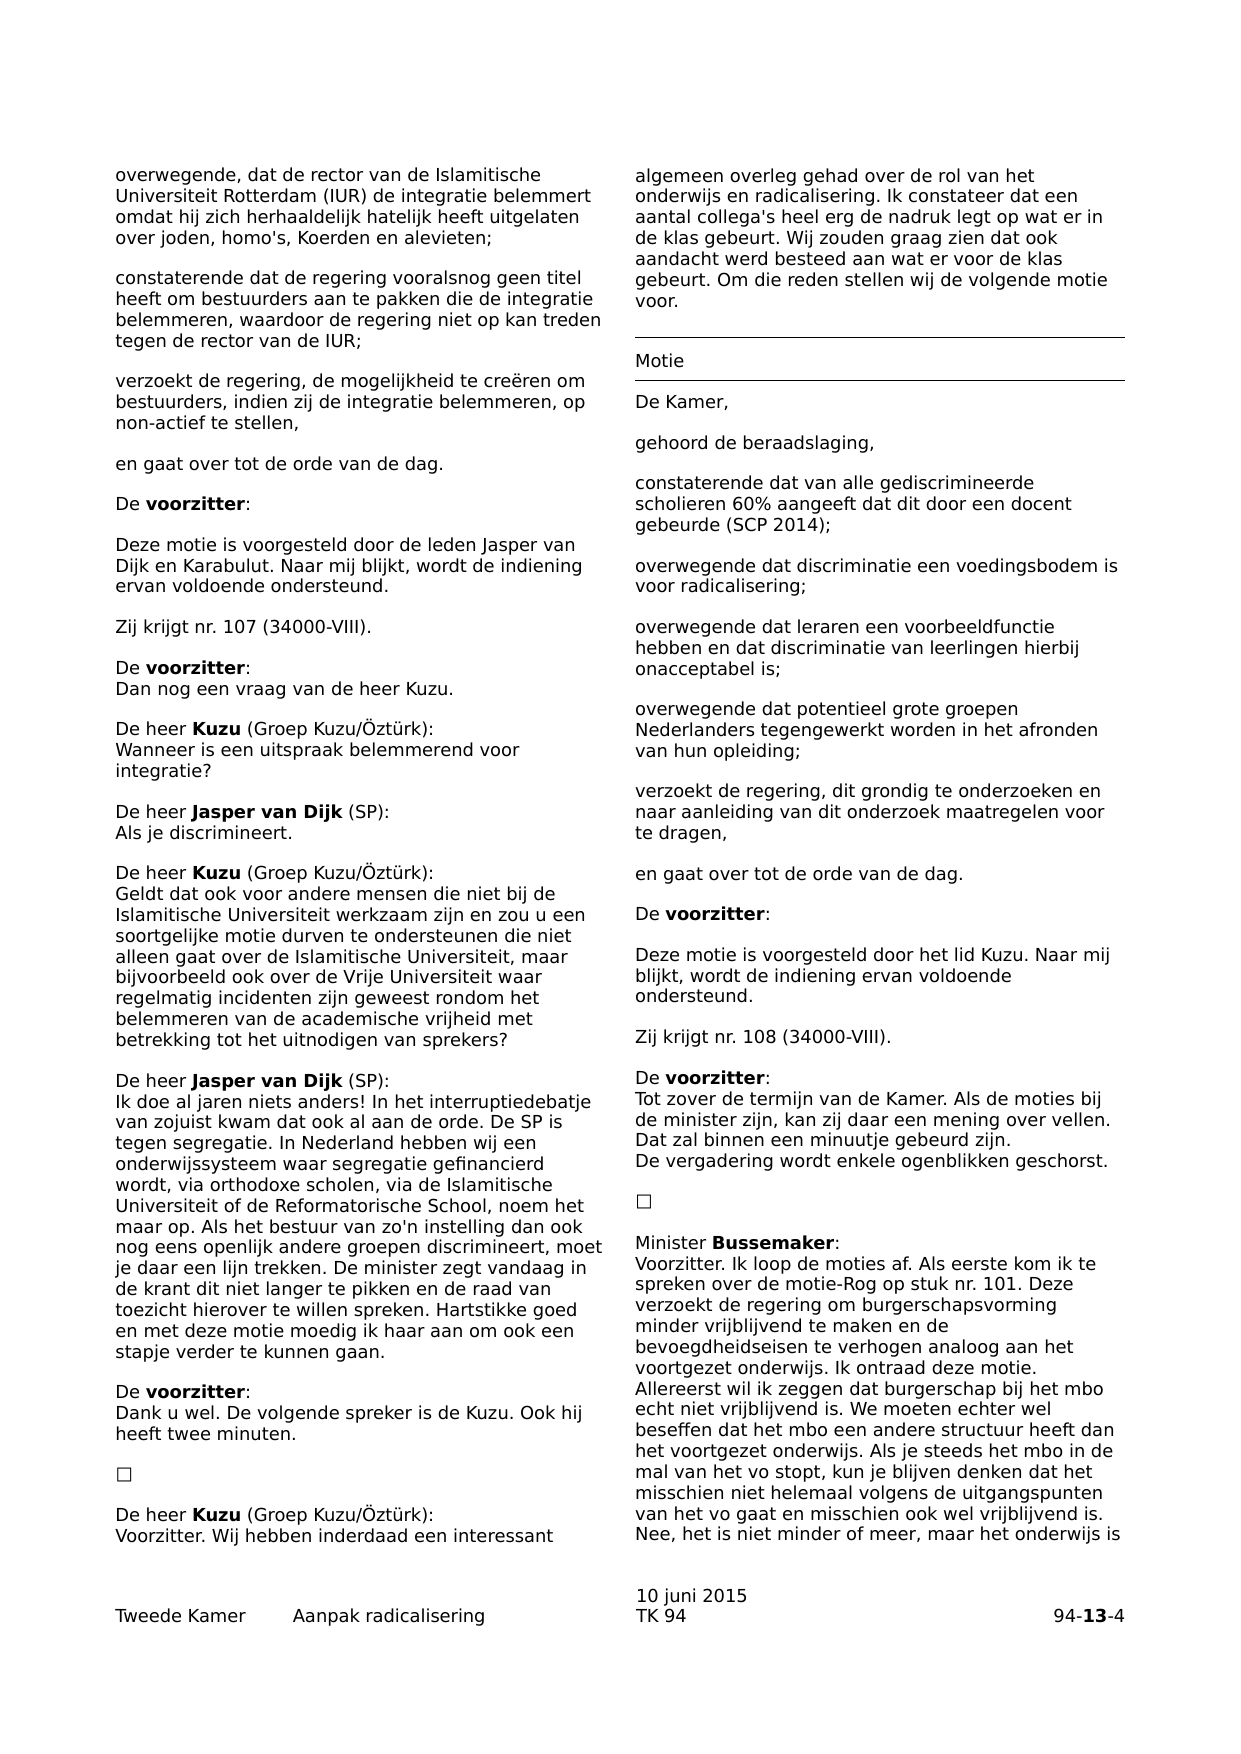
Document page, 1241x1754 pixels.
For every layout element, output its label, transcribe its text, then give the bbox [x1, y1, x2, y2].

text Motie [635, 351, 1125, 372]
text Geldt dat ook voor andere mensen die niet bij de Islamitische Universiteit werkzaam zijn en zou u een soortgelijke motie durven te ondersteunen die niet alleen gaat over de Islamitische Universiteit, maar bijvoorbeeld ook over de Vrije Universiteit waar regelmatig incidenten zijn geweest rondom het belemmeren van de academische vrijheid met betrekking tot het uitnodigen van sprekers? [115, 884, 605, 1051]
text De voorzitter: [115, 1382, 605, 1403]
text Dan nog een vraag van de heer Kuzu. [115, 678, 605, 699]
text verzoekt de regering, dit grondig te onderzoeken en naar aanleiding van dit onderzoek maatregelen voor te dragen, [635, 781, 1125, 843]
text Dank u wel. De volgende spreker is de Kuzu. Ook hij heeft twee minuten. [115, 1403, 605, 1444]
text De voorzitter: [115, 494, 605, 515]
text ⬜ [115, 1464, 605, 1485]
text overwegende, dat de rector van de Islamitische Universiteit Rotterdam (IUR) de integratie belemmert omdat hij zich herhaaldelijk hatelijk heeft uitgelaten over joden, homo's, Koerden en alevieten; [115, 165, 605, 248]
text Deze motie is voorgesteld door het lid Kuzu. Naar mij blijkt, wordt de indiening ervan voldoende ondersteund. [635, 945, 1125, 1007]
text Deze motie is voorgesteld door de leden Jasper van Dijk en Karabulut. Naar mij blijkt, wordt de indiening ervan voldoende ondersteund. [115, 535, 605, 597]
text algemeen overleg gehad over de rol van het onderwijs en radicalisering. Ik constateer dat een aantal collega's heel erg de nadruk legt op wat er in de klas gebeurt. Wij zouden graag zien dat ook aandacht werd besteed aan wat er voor de klas gebeurt. Om die reden stellen wij de volgende motie voor. [635, 165, 1125, 311]
text De heer Kuzu (Groep Kuzu/Öztürk): [115, 1505, 605, 1526]
text overwegende dat discriminatie een voedingsbodem is voor radicalisering; [635, 555, 1125, 597]
text De vergadering wordt enkele ogenblikken geschorst. [635, 1151, 1125, 1172]
text constaterende dat de regering vooralsnog geen titel heeft om bestuurders aan te pakken die de integratie belemmeren, waardoor de regering niet op kan treden tegen de rector van de IUR; [115, 268, 605, 351]
text overwegende dat leraren een voorbeeldfunctie hebben en dat discriminatie van leerlingen hierbij onacceptabel is; [635, 617, 1125, 679]
text Als je discrimineert. [115, 822, 605, 843]
text De heer Kuzu (Groep Kuzu/Öztürk): [115, 863, 605, 884]
text De voorzitter: [635, 1068, 1125, 1088]
text De heer Kuzu (Groep Kuzu/Öztürk): [115, 719, 605, 740]
text Ik doe al jaren niets anders! In het interruptiedebatje van zojuist kwam dat ook al aan de orde. De SP is tegen segregatie. In Nederland hebben wij een onderwijssysteem waar segregatie gefinancierd wordt, via orthodoxe scholen, via de Islamitische Universiteit of de Reformatorische School, noem het maar op. Als het bestuur van zo'n instelling dan ook nog eens openlijk andere groepen discrimineert, moet je daar een lijn trekken. De minister zegt vandaag in de krant dit niet langer te pikken en de raad van toezicht hierover te willen spreken. Hartstikke goed en met deze motie moedig ik haar aan om ook een stapje verder te kunnen gaan. [115, 1091, 605, 1362]
text De voorzitter: [635, 904, 1125, 925]
text De Kamer, [635, 392, 1125, 412]
text gehoord de beraadslaging, [635, 432, 1125, 453]
text Minister Bussemaker: [635, 1233, 1125, 1253]
text De voorzitter: [115, 658, 605, 678]
text Voorzitter. Ik loop de moties af. Als eerste kom ik te spreken over de motie-Rog op stuk nr. 101. Deze verzoekt de regering om burgerschapsvorming minder vrijblijvend te maken en de bevoegdheidseisen te verhogen analoog aan het voortgezet onderwijs. Ik ontraad deze motie. Allereerst wil ik zeggen dat burgerschap bij het mbo echt niet vrijblijvend is. We moeten echter wel beseffen dat het mbo een andere structuur heeft dan het voortgezet onderwijs. Als je steeds het mbo in de mal van het vo stopt, kun je blijven denken dat het misschien niet helemaal volgens de uitgangspunten van het vo gaat en misschien ook wel vrijblijvend is. Nee, het is niet minder of meer, maar het onderwijs is [635, 1253, 1125, 1545]
text verzoekt de regering, de mogelijkheid te creëren om bestuurders, indien zij de integratie belemmeren, op non-actief te stellen, [115, 371, 605, 433]
text Tot zover de termijn van de Kamer. Als de moties bij de minister zijn, kan zij daar een mening over vellen. Dat zal binnen een minuutje gebeurd zijn. [635, 1088, 1125, 1151]
text Voorzitter. Wij hebben inderdaad een interessant [115, 1526, 605, 1547]
text Zij krijgt nr. 108 (34000-VIII). [635, 1027, 1125, 1048]
text en gaat over tot de orde van de dag. [635, 863, 1125, 884]
text Wanneer is een uitspraak belemmerend voor integratie? [115, 740, 605, 782]
text constaterende dat van alle gediscrimineerde scholieren 60% aangeeft dat dit door een docent gebeurde (SCP 2014); [635, 473, 1125, 535]
text en gaat over tot de orde van de dag. [115, 453, 605, 474]
text De heer Jasper van Dijk (SP): [115, 802, 605, 822]
text overwegende dat potentieel grote groepen Nederlanders tegengewerkt worden in het afronden van hun opleiding; [635, 699, 1125, 761]
text ⬜ [635, 1192, 1125, 1213]
text De heer Jasper van Dijk (SP): [115, 1071, 605, 1091]
text Zij krijgt nr. 107 (34000-VIII). [115, 617, 605, 638]
